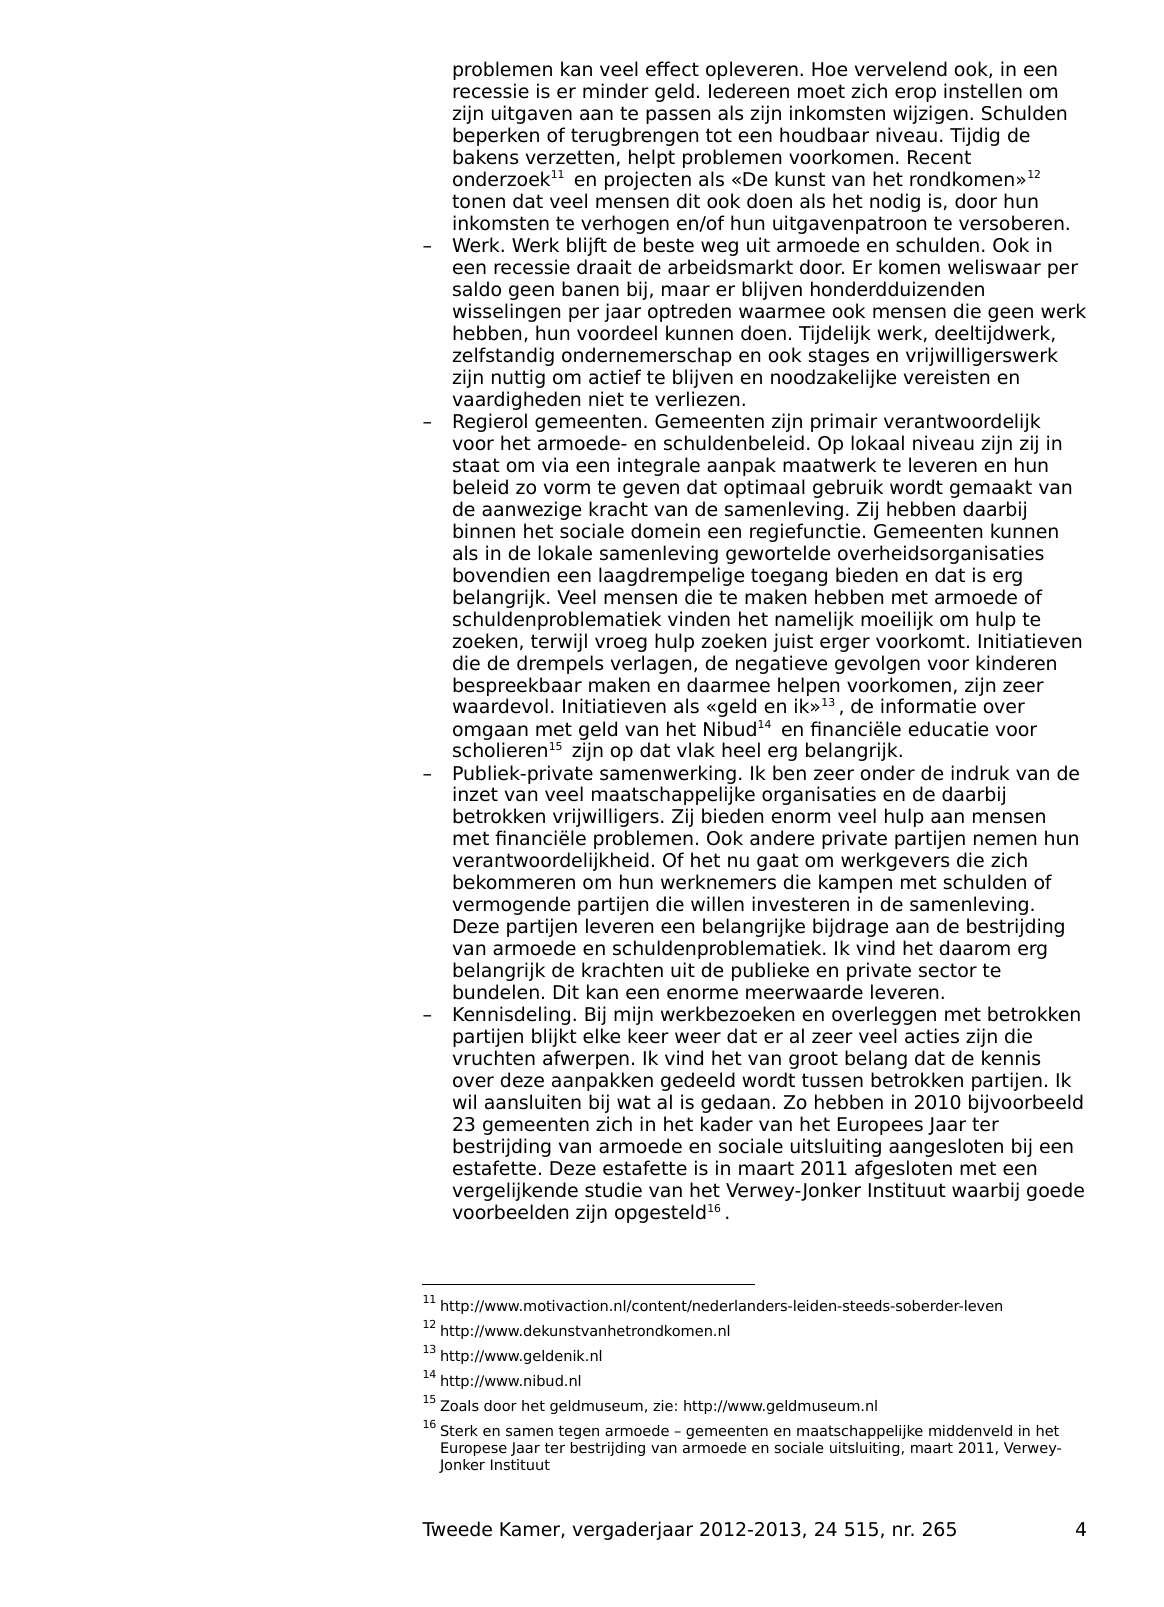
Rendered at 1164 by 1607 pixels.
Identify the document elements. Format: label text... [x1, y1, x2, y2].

text problemen kan veel effect opleveren. Hoe vervelend ook, in een recessie is er minder geld. Iedereen moet zich erop instellen om zijn uitgaven aan te passen als zijn inkomsten wijzigen. Schulden beperken of terugbrengen tot een houdbaar niveau. Tijdig de bakens verzetten, helpt problemen voorkomen. Recent onderzoek en projecten als «De kunst van het rondkomen» tonen dat veel mensen dit ook doen als het nodig is, door hun inkomsten te verhogen en/of hun uitgavenpatroon te versoberen. [422, 59, 1087, 235]
text http://www.dekunstvanhetrondkomen.nl [422, 1318, 1087, 1341]
text http://www.nibud.nl [422, 1368, 1087, 1391]
text http://www.geldenik.nl [422, 1343, 1087, 1366]
text – Kennisdeling. Bij mijn werkbezoeken en overleggen met betrokken partijen blijkt elke keer weer dat er al zeer veel acties zijn die vruchten afwerpen. Ik vind het van groot belang dat de kennis over deze aanpakken gedeeld wordt tussen betrokken partijen. Ik wil aansluiten bij wat al is gedaan. Zo hebben in 2010 bijvoorbeeld 23 gemeenten zich in het kader van het Europees Jaar ter bestrijding van armoede en sociale uitsluiting aangesloten bij een estafette. Deze estafette is in maart 2011 afgesloten met een vergelijkende studie van het Verwey-Jonker Instituut waarbij goede voorbeelden zijn opgesteld. [422, 1004, 1087, 1224]
text – Regierol gemeenten. Gemeenten zijn primair verantwoordelijk voor het armoede- en schuldenbeleid. Op lokaal niveau zijn zij in staat om via een integrale aanpak maatwerk te leveren en hun beleid zo vorm te geven dat optimaal gebruik wordt gemaakt van de aanwezige kracht van de samenleving. Zij hebben daarbij binnen het sociale domein een regiefunctie. Gemeenten kunnen als in de lokale samenleving gewortelde overheidsorganisaties bovendien een laagdrempelige toegang bieden en dat is erg belangrijk. Veel mensen die te maken hebben met armoede of schuldenproblematiek vinden het namelijk moeilijk om hulp te zoeken, terwijl vroeg hulp zoeken juist erger voorkomt. Initiatieven die de drempels verlagen, de negatieve gevolgen voor kinderen bespreekbaar maken en daarmee helpen voorkomen, zijn zeer waardevol. Initiatieven als «geld en ik», de informatie over omgaan met geld van het Nibud en financiële educatie voor scholieren zijn op dat vlak heel erg belangrijk. [422, 411, 1087, 762]
text http://www.motivaction.nl/content/nederlanders-leiden-steeds-soberder-leven [422, 1293, 1087, 1316]
text Zoals door het geldmuseum, zie: http://www.geldmuseum.nl [422, 1393, 1087, 1416]
text – Werk. Werk blijft de beste weg uit armoede en schulden. Ook in een recessie draait de arbeidsmarkt door. Er komen weliswaar per saldo geen banen bij, maar er blijven honderdduizenden wisselingen per jaar optreden waarmee ook mensen die geen werk hebben, hun voordeel kunnen doen. Tijdelijk werk, deeltijdwerk, zelfstandig ondernemerschap en ook stages en vrijwilligerswerk zijn nuttig om actief te blijven en noodzakelijke vereisten en vaardigheden niet te verliezen. [422, 235, 1087, 411]
text – Publiek-private samenwerking. Ik ben zeer onder de indruk van de inzet van veel maatschappelijke organisaties en de daarbij betrokken vrijwilligers. Zij bieden enorm veel hulp aan mensen met financiële problemen. Ook andere private partijen nemen hun verantwoordelijkheid. Of het nu gaat om werkgevers die zich bekommeren om hun werknemers die kampen met schulden of vermogende partijen die willen investeren in de samenleving. Deze partijen leveren een belangrijke bijdrage aan de bestrijding van armoede en schuldenproblematiek. Ik vind het daarom erg belangrijk de krachten uit de publieke en private sector te bundelen. Dit kan een enorme meerwaarde leveren. [422, 762, 1087, 1004]
text Sterk en samen tegen armoede – gemeenten en maatschappelijke middenveld in het Europese Jaar ter bestrijding van armoede en sociale uitsluiting, maart 2011, Verwey-Jonker Instituut [422, 1418, 1087, 1474]
